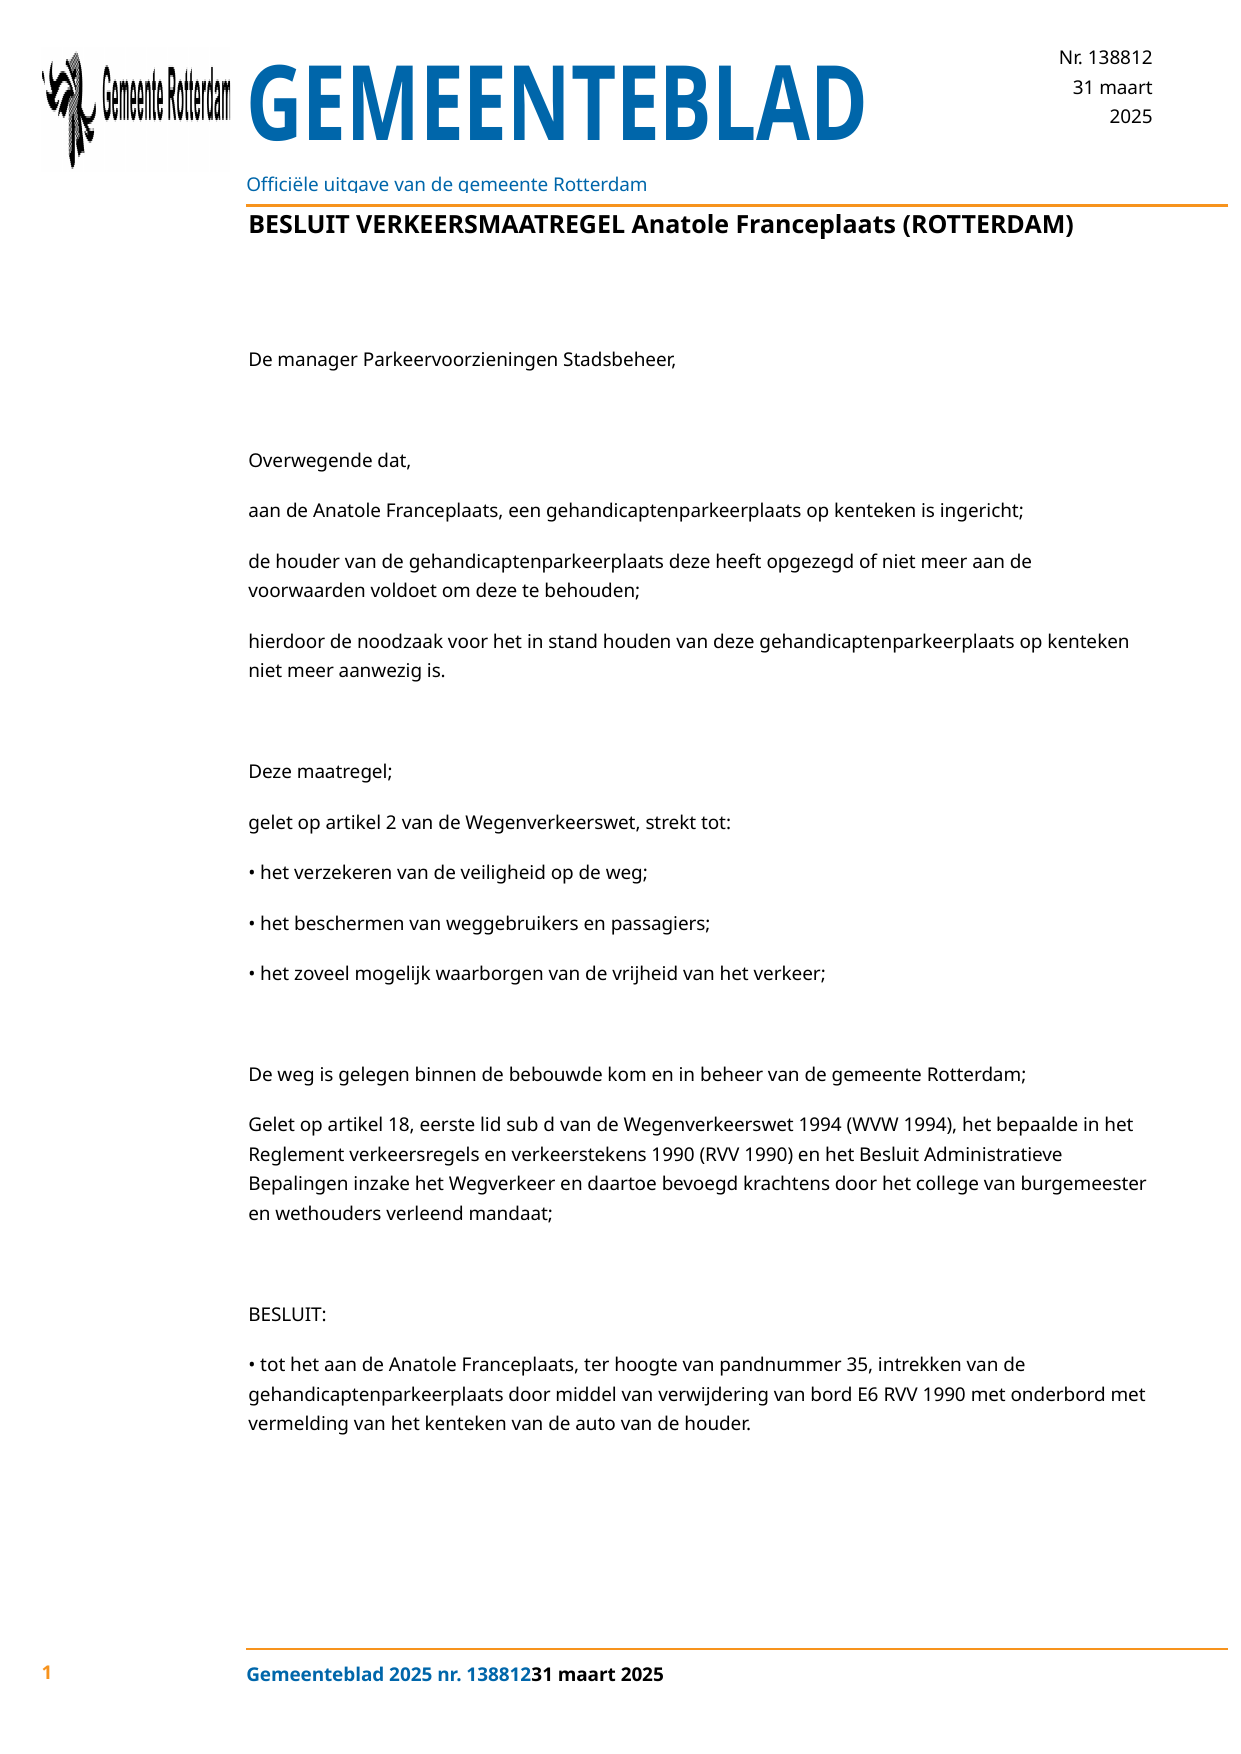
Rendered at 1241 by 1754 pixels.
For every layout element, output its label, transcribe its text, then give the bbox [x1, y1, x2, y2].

text gelet op artikel 2 van de Wegenverkeerswet, strekt tot: [248, 809, 1152, 835]
text Deze maatregel; [248, 758, 1152, 784]
text aan de Anatole Franceplaats, een gehandicaptenparkeerplaats op kenteken is ingericht; [248, 498, 1152, 523]
text Gelet op artikel 18, eerste lid sub d van de Wegenverkeerswet 1994 (WVW 1994), het bepaalde in het Reglement verkeersregels en verkeerstekens 1990 (RVV 1990) en het Besluit Administratieve Bepalingen inzake het Wegverkeer en daartoe bevoegd krachtens door het college van burgemeester en wethouders verleend mandaat; [248, 1111, 1152, 1226]
text De weg is gelegen binnen de bebouwde kom en in beheer van de gemeente Rotterdam; [248, 1061, 1152, 1087]
picture [41, 47, 231, 172]
text De manager Parkeervoorzieningen Stadsbeheer, [248, 346, 1152, 372]
text BESLUIT: [248, 1301, 1152, 1327]
text • het verzekeren van de veiligheid op de weg; [248, 859, 1152, 885]
text Overwegende dat, [248, 447, 1152, 473]
text hierdoor de noodzaak voor het in stand houden van deze gehandicaptenparkeerplaats op kenteken niet meer aanwezig is. [248, 628, 1152, 683]
text • het zoveel mogelijk waarborgen van de vrijheid van het verkeer; [248, 960, 1152, 986]
text BESLUIT VERKEERSMAATREGEL Anatole Franceplaats (ROTTERDAM) [248, 207, 1152, 241]
text • het beschermen van weggebruikers en passagiers; [248, 910, 1152, 936]
text • tot het aan de Anatole Franceplaats, ter hoogte van pandnummer 35, intrekken van de gehandicaptenparkeerplaats door middel van verwijdering van bord E6 RVV 1990 met onderbord met vermelding van het kenteken van de auto van de houder. [248, 1351, 1152, 1436]
text de houder van de gehandicaptenparkeerplaats deze heeft opgezegd of niet meer aan de voorwaarden voldoet om deze te behouden; [248, 548, 1152, 603]
